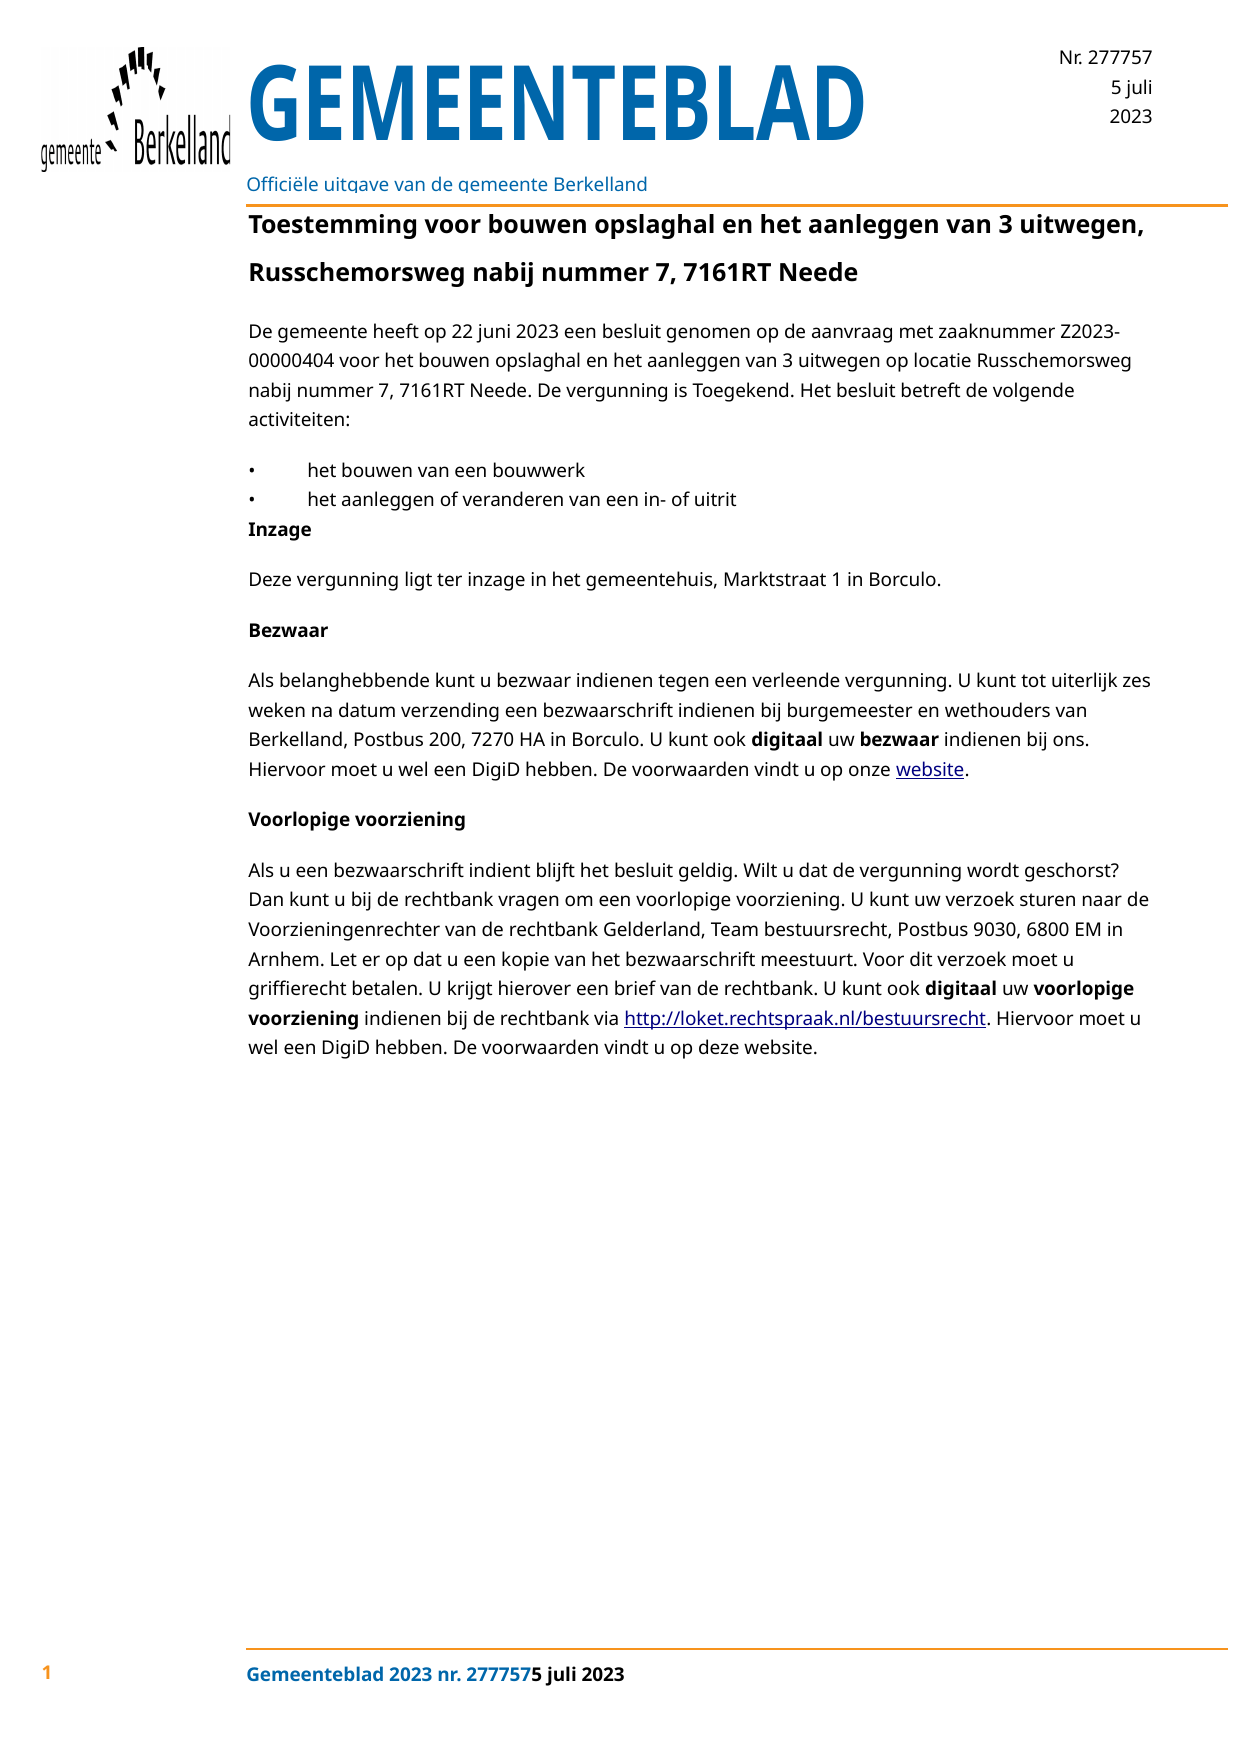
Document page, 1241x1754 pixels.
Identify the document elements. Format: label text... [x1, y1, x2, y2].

text De gemeente heeft op 22 juni 2023 een besluit genomen op de aanvraag met zaaknummer Z2023-00000404 voor het bouwen opslaghal en het aanleggen van 3 uitwegen op locatie Russchemorsweg nabij nummer 7, 7161RT Neede. De vergunning is Toegekend. Het besluit betreft de volgende activiteiten: [248, 318, 1152, 432]
list het aanleggen of veranderen van een in- of uitrit [248, 487, 1152, 512]
text Bezwaar [248, 617, 1152, 643]
text Deze vergunning ligt ter inzage in het gemeentehuis, Marktstraat 1 in Borculo. [248, 567, 1152, 592]
text Inzage [248, 516, 1152, 542]
list het bouwen van een bouwwerk [248, 457, 1152, 483]
text Als belanghebbende kunt u bezwaar indienen tegen een verleende vergunning. U kunt tot uiterlijk zes weken na datum verzending een bezwaarschrift indienen bij burgemeester en wethouders van Berkelland, Postbus 200, 7270 HA in Borculo. U kunt ook digitaal uw bezwaar indienen bij ons. Hiervoor moet u wel een DigiD hebben. De voorwaarden vindt u op onze website. [248, 667, 1152, 782]
text Toestemming voor bouwen opslaghal en het aanleggen van 3 uitwegen, Russchemorsweg nabij nummer 7, 7161RT Neede [248, 207, 1152, 288]
picture [41, 47, 231, 172]
text Voorlopige voorziening [248, 807, 1152, 832]
text Als u een bezwaarschrift indient blijft het besluit geldig. Wilt u dat de vergunning wordt geschorst? Dan kunt u bij de rechtbank vragen om een voorlopige voorziening. U kunt uw verzoek sturen naar de Voorzieningenrechter van de rechtbank Gelderland, Team bestuursrecht, Postbus 9030, 6800 EM in Arnhem. Let er op dat u een kopie van het bezwaarschrift meestuurt. Voor dit verzoek moet u griffierecht betalen. U krijgt hierover een brief van de rechtbank. U kunt ook digitaal uw voorlopige voorziening indienen bij de rechtbank via http://loket.rechtspraak.nl/bestuursrecht. Hiervoor moet u wel een DigiD hebben. De voorwaarden vindt u op deze website. [248, 857, 1152, 1060]
